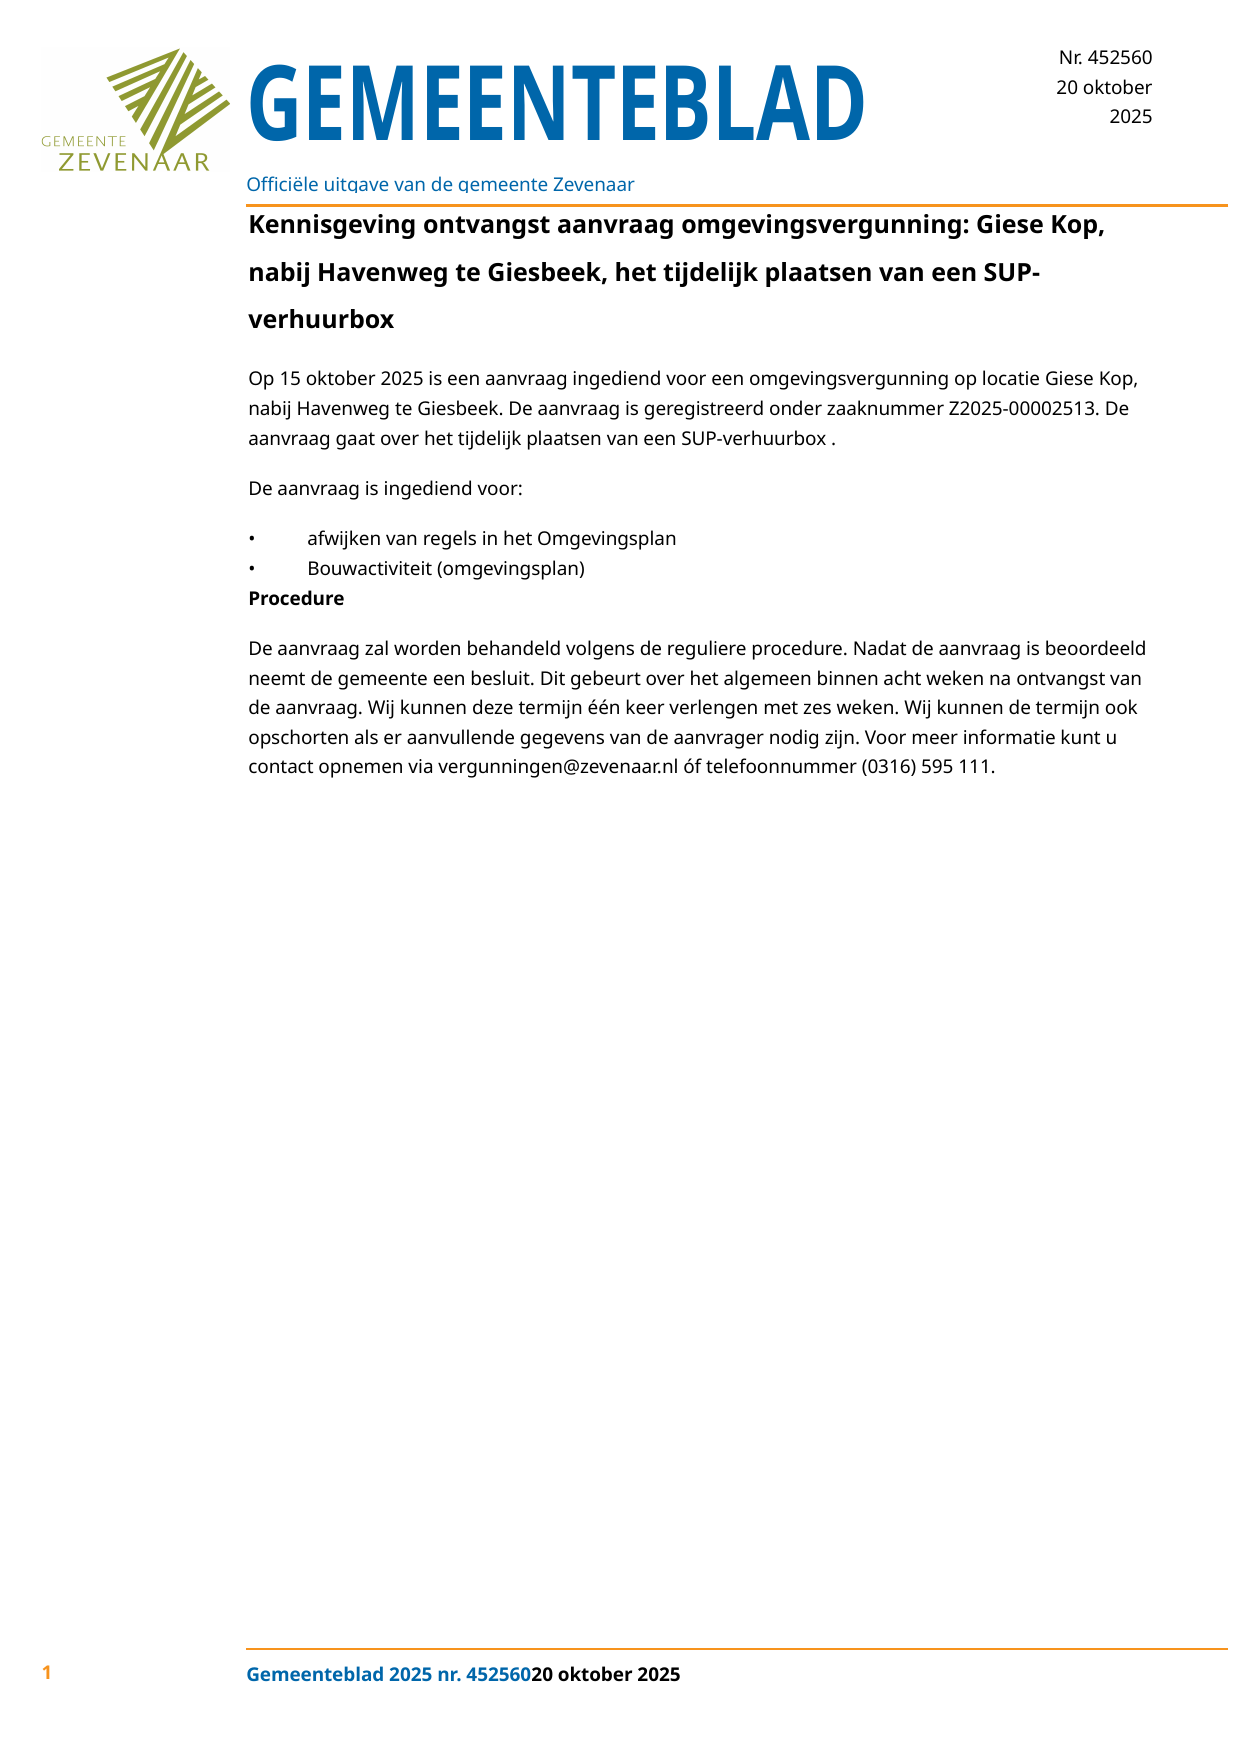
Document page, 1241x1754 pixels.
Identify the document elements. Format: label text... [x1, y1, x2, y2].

text Op 15 oktober 2025 is een aanvraag ingediend voor een omgevingsvergunning op locatie Giese Kop, nabij Havenweg te Giesbeek. De aanvraag is geregistreerd onder zaaknummer Z2025-00002513. De aanvraag gaat over het tijdelijk plaatsen van een SUP-verhuurbox . [248, 366, 1152, 450]
text Kennisgeving ontvangst aanvraag omgevingsvergunning: Giese Kop, nabij Havenweg te Giesbeek, het tijdelijk plaatsen van een SUP-verhuurbox [248, 207, 1152, 336]
text De aanvraag is ingediend voor: [248, 475, 1152, 501]
list Bouwactiviteit (omgevingsplan) [248, 555, 1152, 581]
list afwijken van regels in het Omgevingsplan [248, 526, 1152, 551]
text De aanvraag zal worden behandeld volgens de reguliere procedure. Nadat de aanvraag is beoordeeld neemt de gemeente een besluit. Dit gebeurt over het algemeen binnen acht weken na ontvangst van de aanvraag. Wij kunnen deze termijn één keer verlengen met zes weken. Wij kunnen de termijn ook opschorten als er aanvullende gegevens van de aanvrager nodig zijn. Voor meer informatie kunt u contact opnemen via vergunningen@zevenaar.nl óf telefoonnummer (0316) 595 111. [248, 635, 1152, 779]
text Procedure [248, 585, 1152, 610]
picture [41, 47, 231, 172]
